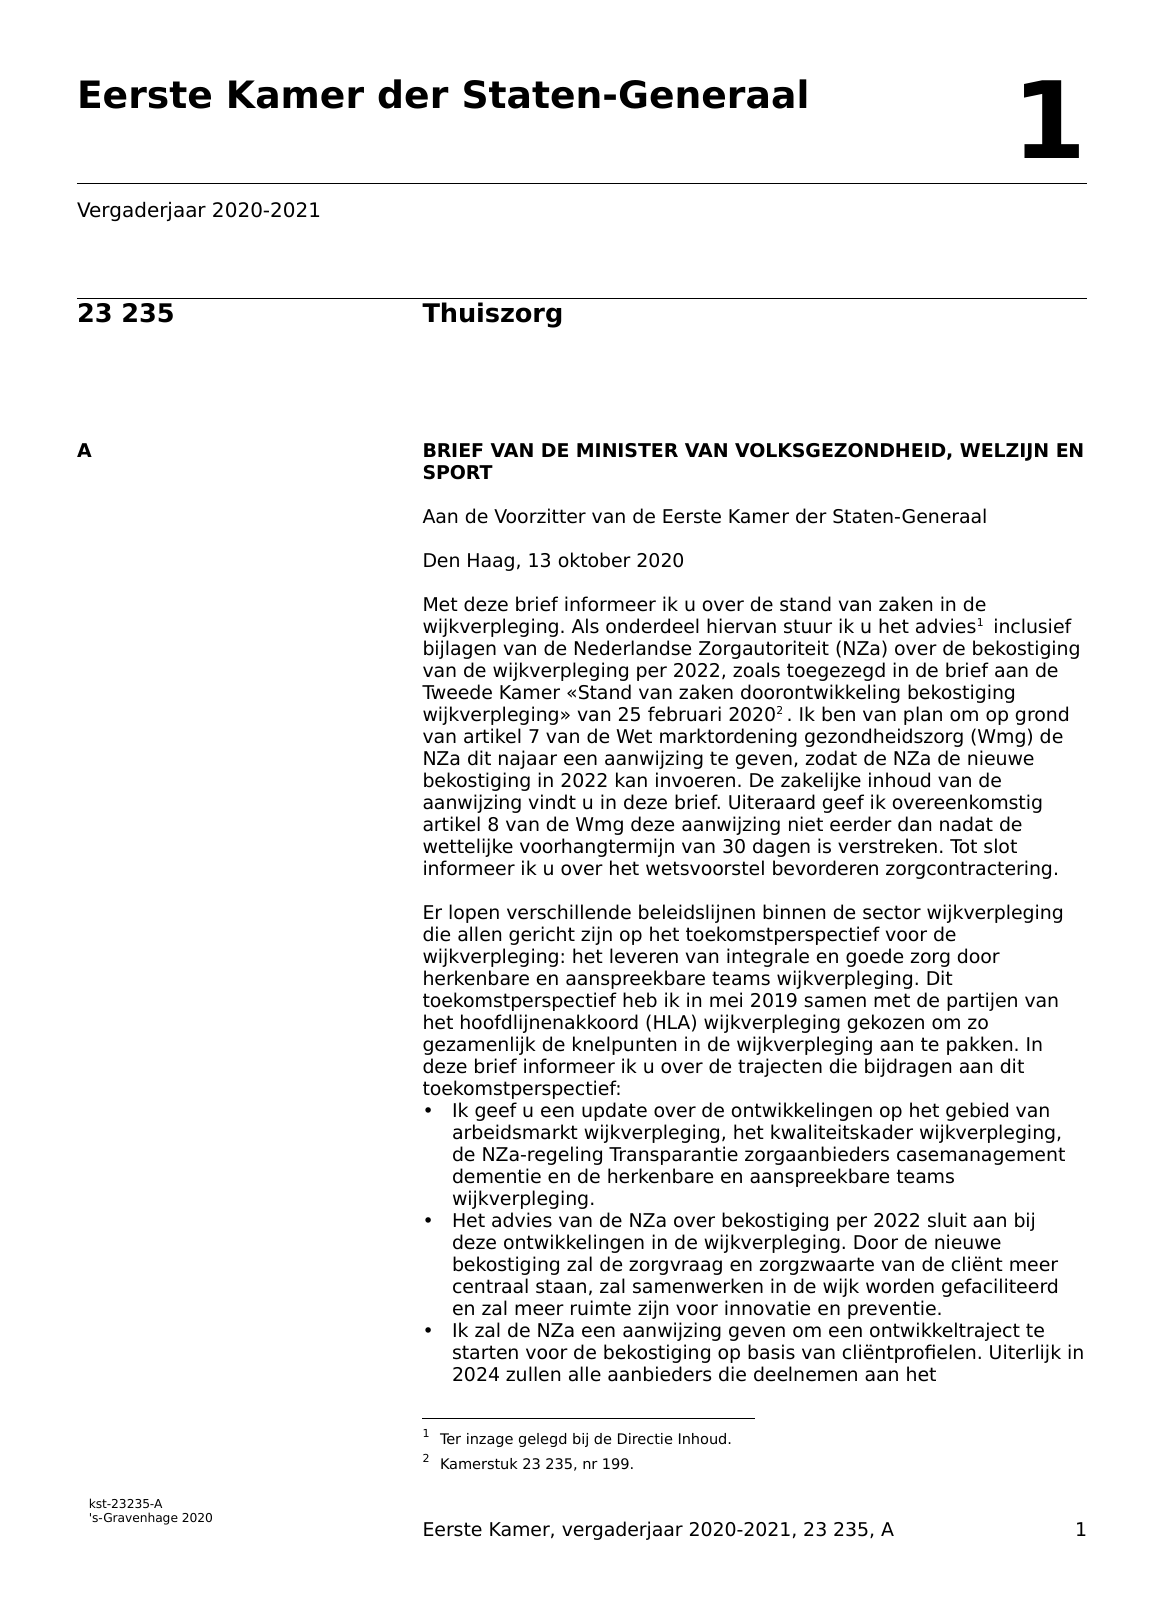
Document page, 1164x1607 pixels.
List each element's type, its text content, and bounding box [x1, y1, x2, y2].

table_header Eerste Kamer der Staten-Generaal [77, 59, 886, 183]
text • Ik zal de NZa een aanwijzing geven om een ontwikkeltraject te starten voor de bekostiging op basis van cliëntprofielen. Uiterlijk in 2024 zullen alle aanbieders die deelnemen aan het [422, 1320, 1087, 1386]
text kst-23235-A [88, 1497, 323, 1511]
table_cell Vergaderjaar 2020-2021 [77, 184, 1087, 298]
text Kamerstuk 23 235, nr 199. [422, 1452, 1087, 1474]
text Aan de Voorzitter van de Eerste Kamer der Staten-Generaal [422, 506, 1087, 528]
text • Ik geef u een update over de ontwikkelingen op het gebied van arbeidsmarkt wijkverpleging, het kwaliteitskader wijkverpleging, de NZa-regeling Transparantie zorgaanbieders casemanagement dementie en de herkenbare en aanspreekbare teams wijkverpleging. [422, 1100, 1087, 1210]
subtitle 23 235 Thuiszorg [77, 299, 1087, 329]
subtitle A BRIEF VAN DE MINISTER VAN VOLKSGEZONDHEID, WELZIJN EN SPORT [77, 440, 1087, 484]
text 's-Gravenhage 2020 [88, 1511, 323, 1525]
text • Het advies van de NZa over bekostiging per 2022 sluit aan bij deze ontwikkelingen in de wijkverpleging. Door de nieuwe bekostiging zal de zorgvraag en zorgzwaarte van de cliënt meer centraal staan, zal samenwerken in de wijk worden gefaciliteerd en zal meer ruimte zijn voor innovatie en preventie. [422, 1210, 1087, 1320]
text Er lopen verschillende beleidslijnen binnen de sector wijkverpleging die allen gericht zijn op het toekomstperspectief voor de wijkverpleging: het leveren van integrale en goede zorg door herkenbare en aanspreekbare teams wijkverpleging. Dit toekomstperspectief heb ik in mei 2019 samen met de partijen van het hoofdlijnenakkoord (HLA) wijkverpleging gekozen om zo gezamenlijk de knelpunten in de wijkverpleging aan te pakken. In deze brief informeer ik u over de trajecten die bijdragen aan dit toekomstperspectief: [422, 902, 1087, 1100]
text Ter inzage gelegd bij de Directie Inhoud. [422, 1427, 1087, 1449]
table_header 1 [886, 59, 1087, 183]
text Den Haag, 13 oktober 2020 [422, 550, 1087, 572]
text Met deze brief informeer ik u over de stand van zaken in de wijkverpleging. Als onderdeel hiervan stuur ik u het advies inclusief bijlagen van de Nederlandse Zorgautoriteit (NZa) over de bekostiging van de wijkverpleging per 2022, zoals toegezegd in de brief aan de Tweede Kamer «Stand van zaken doorontwikkeling bekostiging wijkverpleging» van 25 februari 2020. Ik ben van plan om op grond van artikel 7 van de Wet marktordening gezondheidszorg (Wmg) de NZa dit najaar een aanwijzing te geven, zodat de NZa de nieuwe bekostiging in 2022 kan invoeren. De zakelijke inhoud van de aanwijzing vindt u in deze brief. Uiteraard geef ik overeenkomstig artikel 8 van de Wmg deze aanwijzing niet eerder dan nadat de wettelijke voorhangtermijn van 30 dagen is verstreken. Tot slot informeer ik u over het wetsvoorstel bevorderen zorgcontractering. [422, 594, 1087, 880]
